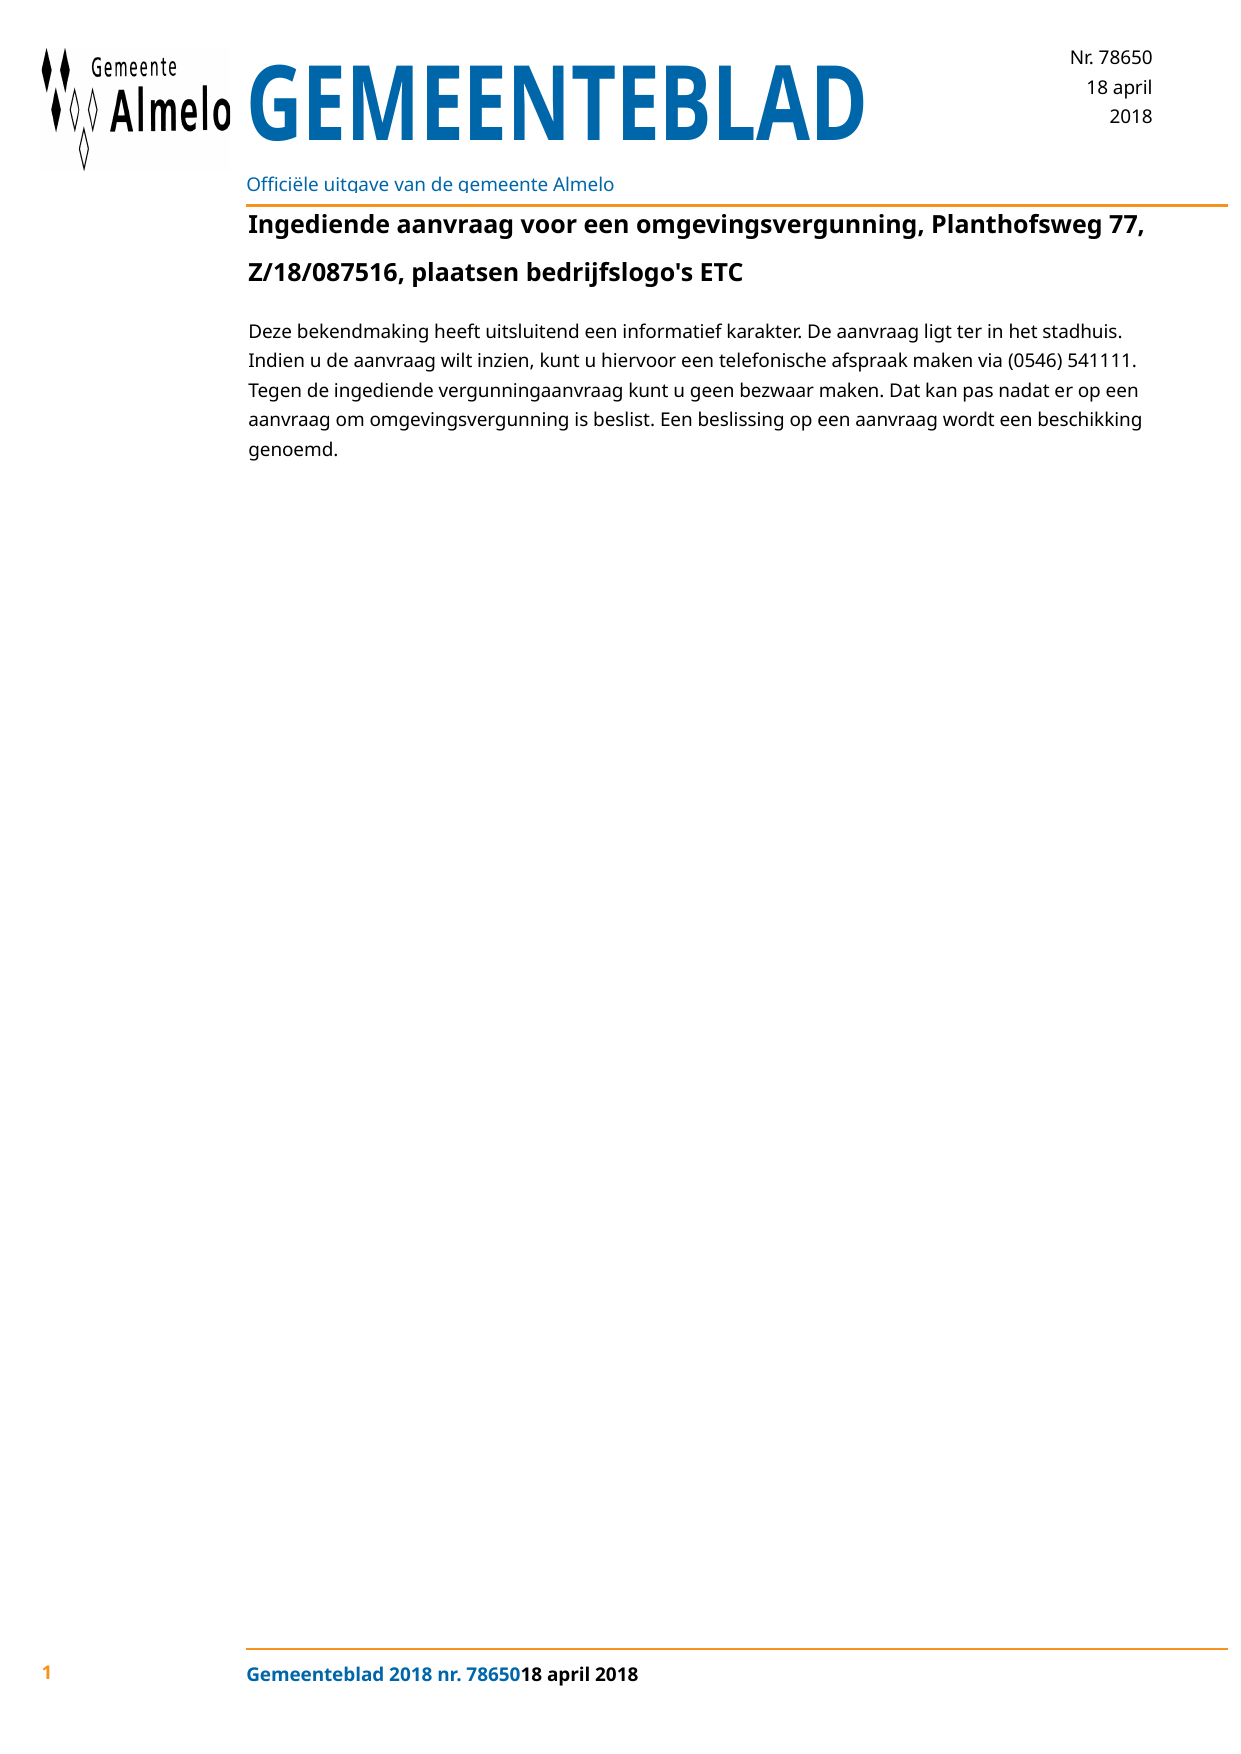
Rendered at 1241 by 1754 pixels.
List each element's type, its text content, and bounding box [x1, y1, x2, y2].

text Ingediende aanvraag voor een omgevingsvergunning, Planthofsweg 77, Z/18/087516, plaatsen bedrijfslogo's ETC [248, 207, 1152, 288]
picture [41, 47, 231, 172]
text Deze bekendmaking heeft uitsluitend een informatief karakter. De aanvraag ligt ter in het stadhuis. Indien u de aanvraag wilt inzien, kunt u hiervoor een telefonische afspraak maken via (0546) 541111. Tegen de ingediende vergunningaanvraag kunt u geen bezwaar maken. Dat kan pas nadat er op een aanvraag om omgevingsvergunning is beslist. Een beslissing op een aanvraag wordt een beschikking genoemd. [248, 318, 1152, 462]
